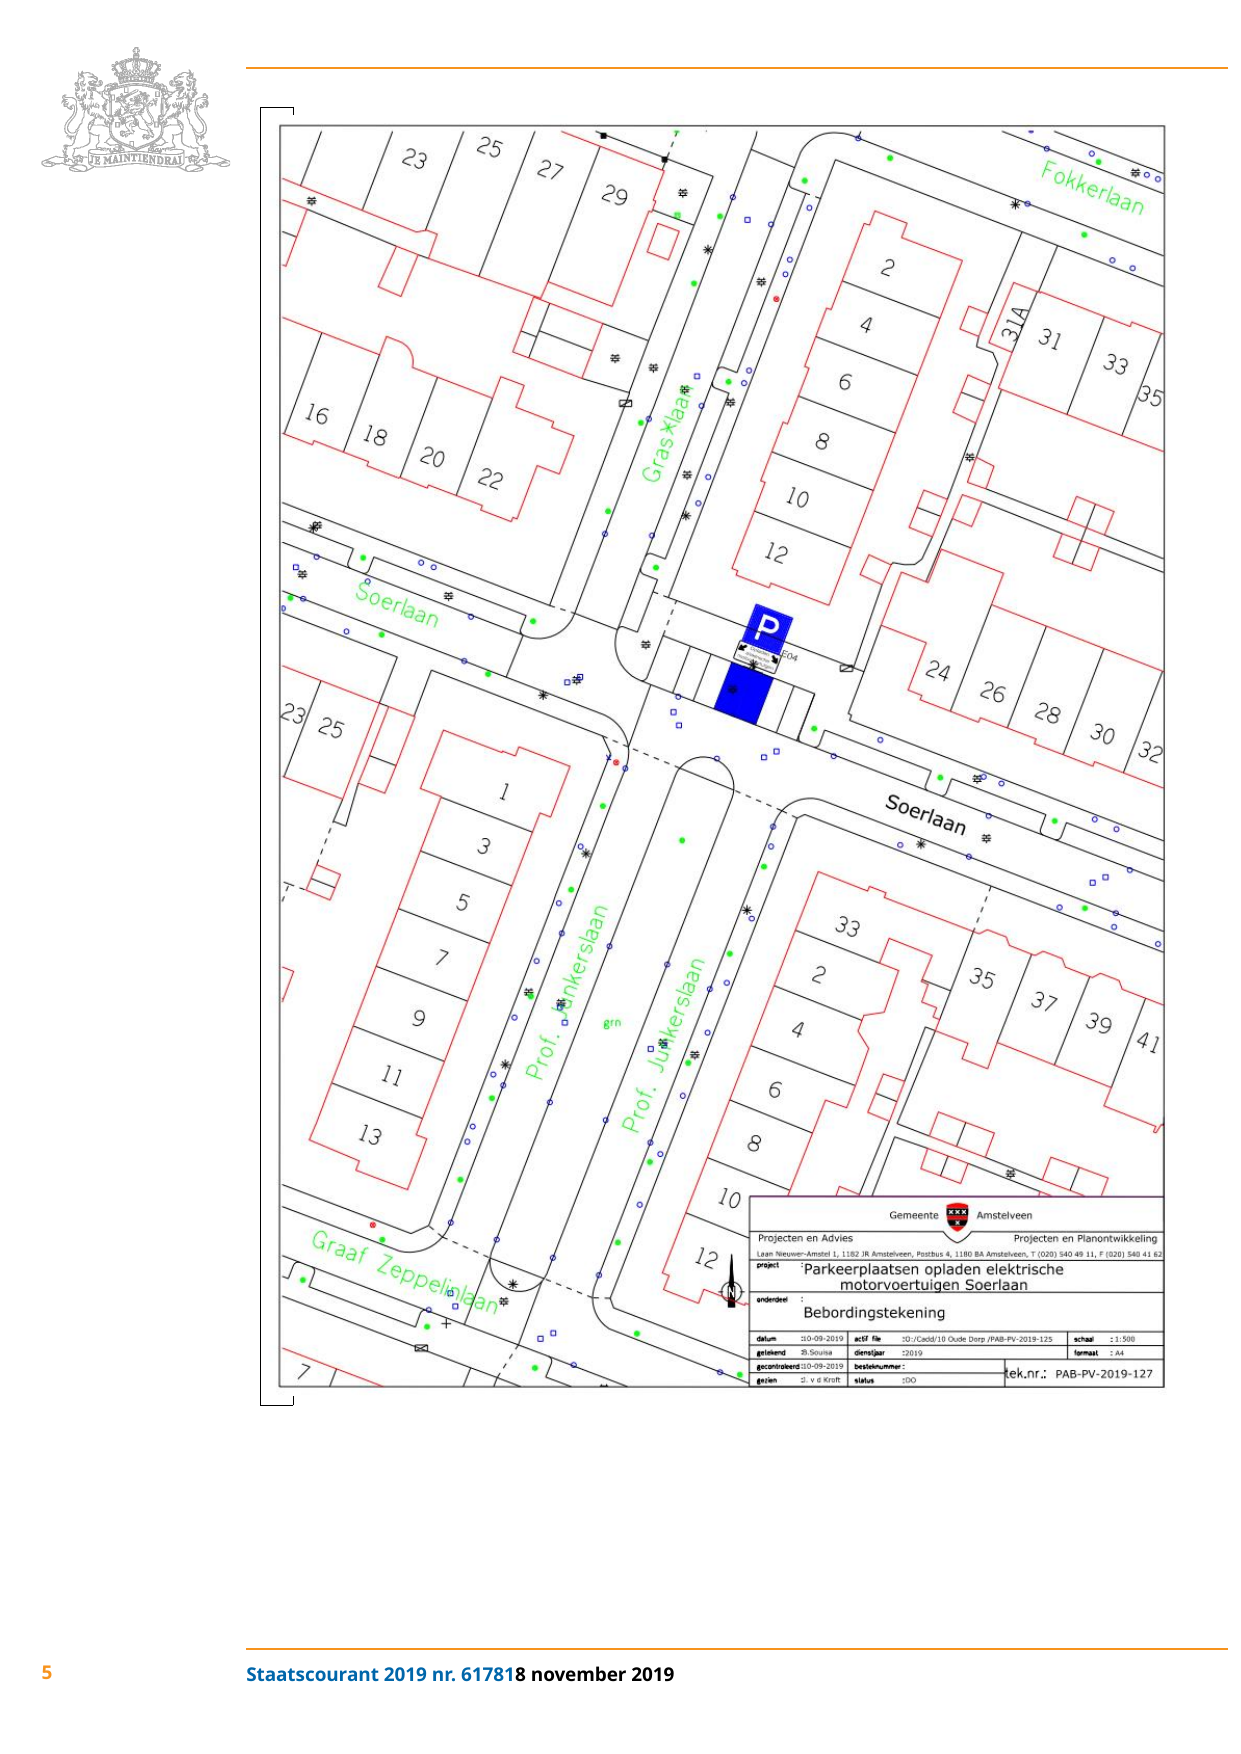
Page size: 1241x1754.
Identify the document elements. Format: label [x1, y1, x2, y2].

picture [41, 47, 231, 172]
picture [268, 115, 1173, 1396]
